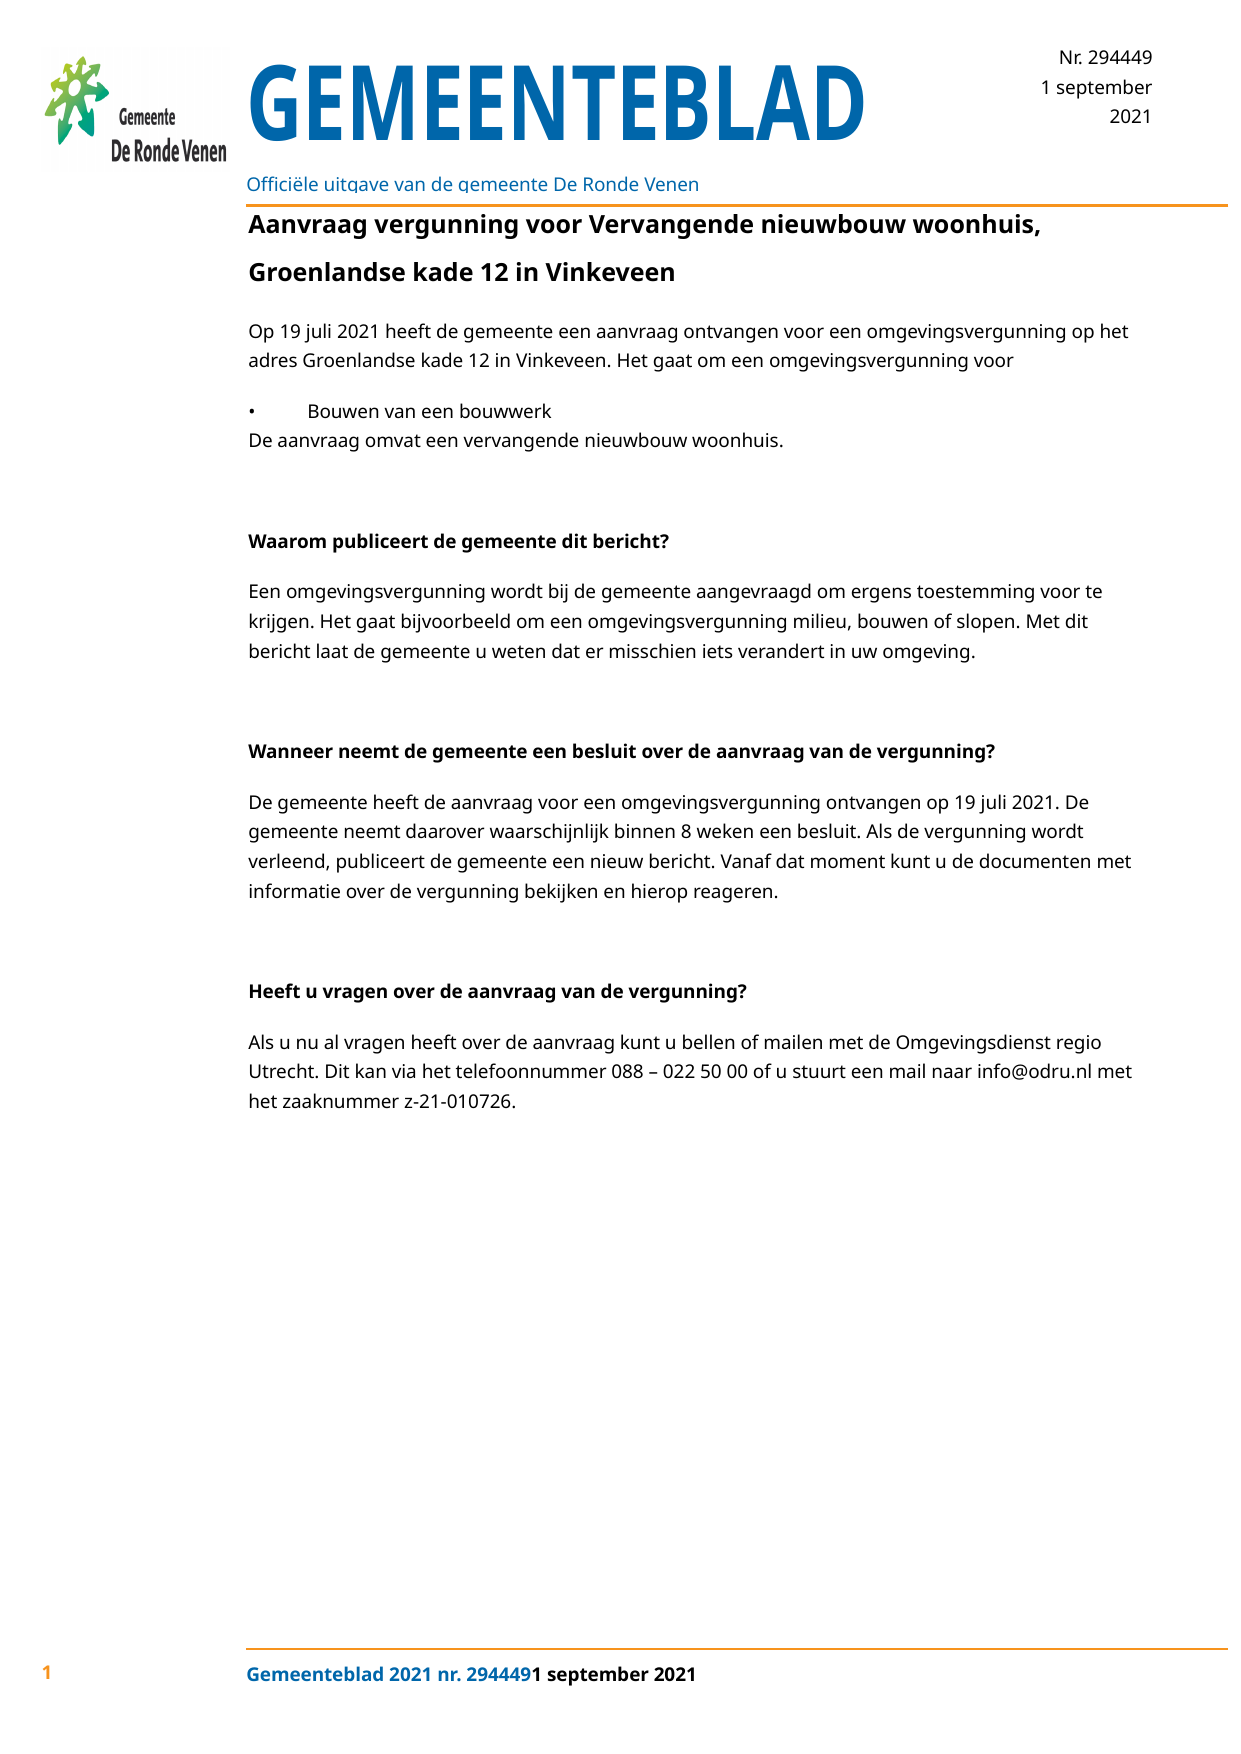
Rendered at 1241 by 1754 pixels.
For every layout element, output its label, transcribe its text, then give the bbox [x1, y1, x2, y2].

text De gemeente heeft de aanvraag voor een omgevingsvergunning ontvangen op 19 juli 2021. De gemeente neemt daarover waarschijnlijk binnen 8 weken een besluit. Als de vergunning wordt verleend, publiceert de gemeente een nieuw bericht. Vanaf dat moment kunt u de documenten met informatie over de vergunning bekijken en hierop reageren. [248, 789, 1152, 904]
text Waarom publiceert de gemeente dit bericht? [248, 528, 1152, 554]
text Als u nu al vragen heeft over de aanvraag kunt u bellen of mailen met de Omgevingsdienst regio Utrecht. Dit kan via het telefoonnummer 088 – 022 50 00 of u stuurt een mail naar info@odru.nl met het zaaknummer z-21-010726. [248, 1029, 1152, 1114]
text Wanneer neemt de gemeente een besluit over de aanvraag van de vergunning? [248, 739, 1152, 764]
picture [41, 47, 231, 172]
text Een omgevingsvergunning wordt bij de gemeente aangevraagd om ergens toestemming voor te krijgen. Het gaat bijvoorbeeld om een omgevingsvergunning milieu, bouwen of slopen. Met dit bericht laat de gemeente u weten dat er misschien iets verandert in uw omgeving. [248, 579, 1152, 664]
text Heeft u vragen over de aanvraag van de vergunning? [248, 979, 1152, 1004]
text De aanvraag omvat een vervangende nieuwbouw woonhuis. [248, 427, 1152, 453]
text Op 19 juli 2021 heeft de gemeente een aanvraag ontvangen voor een omgevingsvergunning op het adres Groenlandse kade 12 in Vinkeveen. Het gaat om een omgevingsvergunning voor [248, 318, 1152, 373]
text Aanvraag vergunning voor Vervangende nieuwbouw woonhuis, Groenlandse kade 12 in Vinkeveen [248, 207, 1152, 288]
list Bouwen van een bouwwerk [248, 398, 1152, 424]
